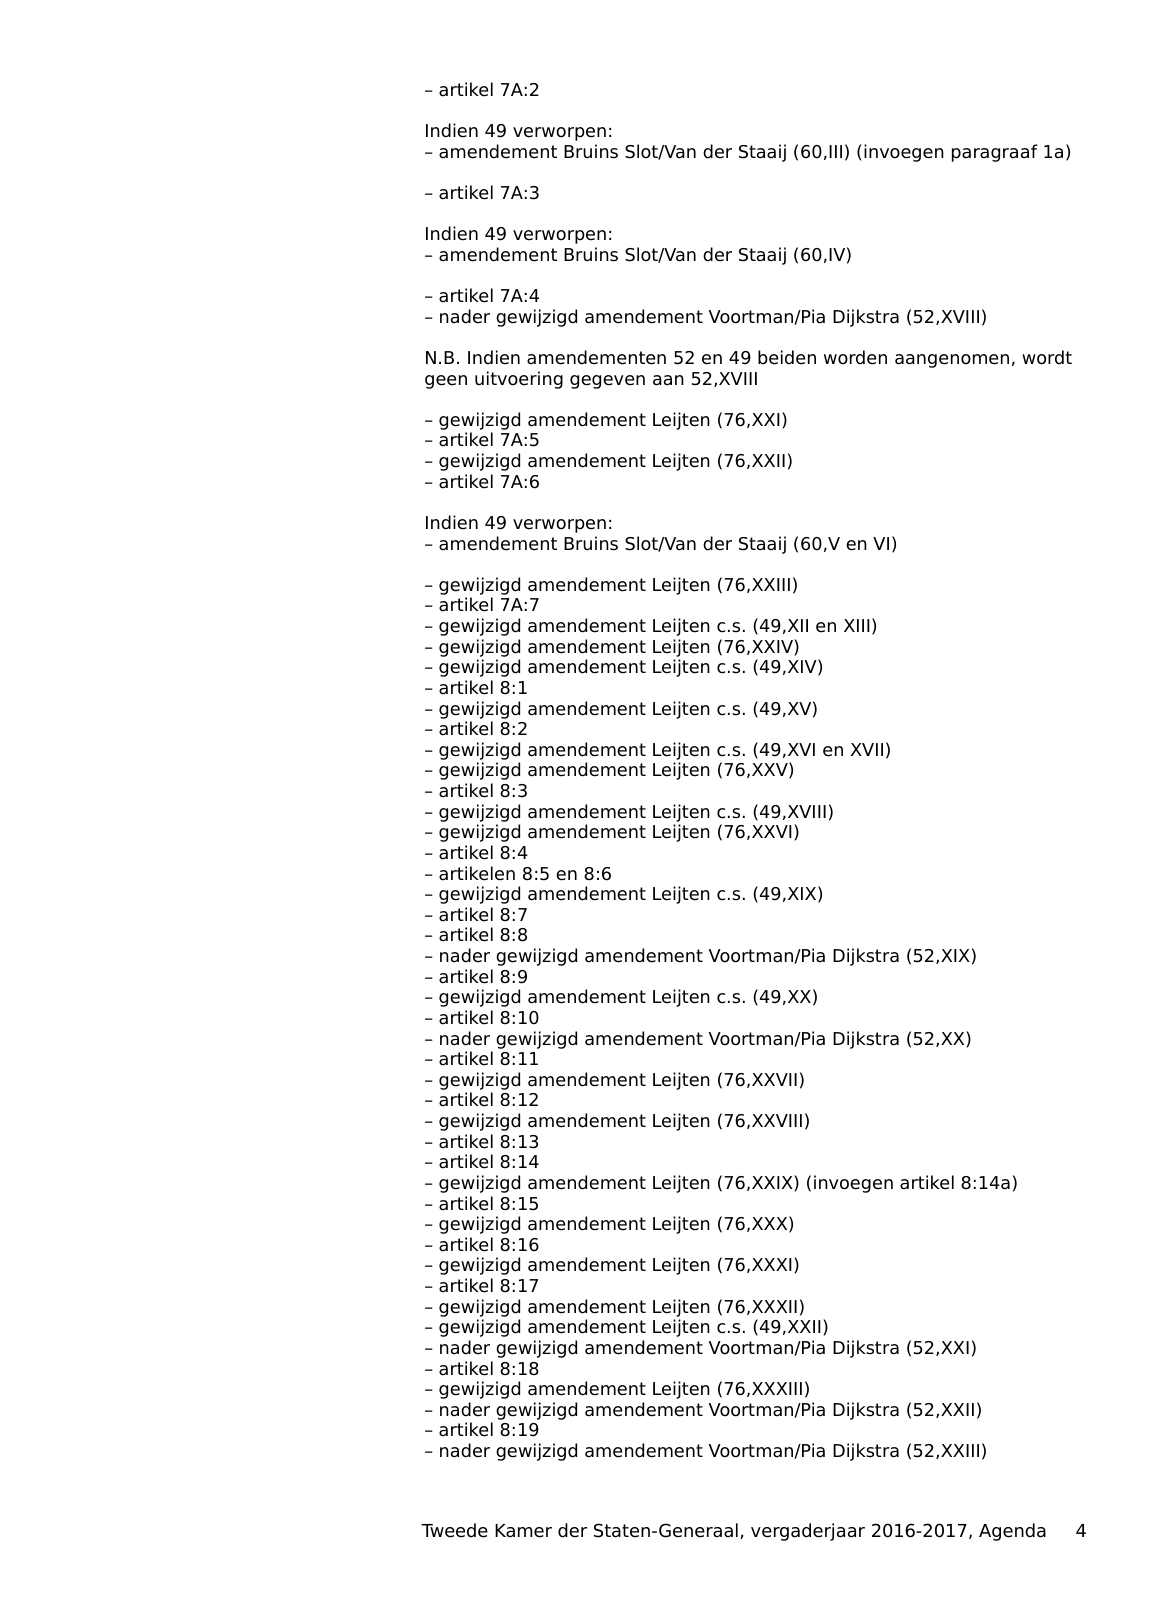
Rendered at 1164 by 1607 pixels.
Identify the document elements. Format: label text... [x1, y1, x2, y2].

table_cell [401, 987, 418, 1008]
table_cell [401, 265, 418, 286]
table_cell [418, 162, 1087, 183]
table_cell – gewijzigd amendement Leijten (76,XXVI) [418, 822, 1087, 843]
table_cell [77, 389, 401, 410]
table_cell – artikel 8:19 [418, 1420, 1087, 1441]
table_cell [401, 224, 418, 245]
table_cell [401, 616, 418, 637]
table_cell [77, 80, 401, 100]
table_cell [401, 286, 418, 307]
table_cell [401, 905, 418, 925]
table_cell Indien 49 verworpen: [418, 513, 1087, 533]
table_cell [401, 1297, 418, 1317]
table_cell [401, 822, 418, 843]
table_cell [401, 575, 418, 595]
table_cell – gewijzigd amendement Leijten c.s. (49,XX) [418, 987, 1087, 1008]
table_cell – gewijzigd amendement Leijten (76,XXVII) [418, 1070, 1087, 1090]
table_cell – amendement Bruins Slot/Van der Staaij (60,IV) [418, 245, 1087, 265]
table_cell [401, 1255, 418, 1276]
table_cell [418, 265, 1087, 286]
table_cell [401, 864, 418, 884]
table_cell [77, 1276, 401, 1297]
table_cell – artikel 8:14 [418, 1152, 1087, 1173]
table_cell [401, 1214, 418, 1235]
table_cell [401, 657, 418, 678]
table_cell [77, 1338, 401, 1358]
table_cell [77, 1297, 401, 1317]
table_cell [77, 678, 401, 698]
table_cell [77, 121, 401, 142]
table_cell – artikel 8:17 [418, 1276, 1087, 1297]
table_cell [77, 967, 401, 987]
table_cell – artikel 7A:3 [418, 183, 1087, 203]
table_cell [77, 554, 401, 575]
table_cell [77, 1008, 401, 1028]
table_cell [77, 1255, 401, 1276]
table_cell – gewijzigd amendement Leijten c.s. (49,XVI en XVII) [418, 740, 1087, 760]
table_cell [77, 1400, 401, 1420]
table_cell Indien 49 verworpen: [418, 224, 1087, 245]
table_cell [77, 513, 401, 533]
table_cell N.B. Indien amendementen 52 en 49 beiden worden aangenomen, wordt geen uitvoering gegeven aan 52,XVIII [418, 348, 1087, 389]
table_cell [401, 925, 418, 946]
table_cell – gewijzigd amendement Leijten c.s. (49,XXII) [418, 1317, 1087, 1338]
table_cell [77, 657, 401, 678]
table_cell [77, 1070, 401, 1090]
table_cell – gewijzigd amendement Leijten c.s. (49,XIX) [418, 884, 1087, 905]
table_cell [401, 946, 418, 967]
table_cell – artikel 8:3 [418, 781, 1087, 802]
table_cell [77, 719, 401, 740]
table_cell – amendement Bruins Slot/Van der Staaij (60,V en VI) [418, 534, 1087, 554]
table_cell [77, 162, 401, 183]
table_cell [418, 59, 1087, 80]
table_cell – gewijzigd amendement Leijten (76,XXXIII) [418, 1379, 1087, 1400]
table_cell – artikel 7A:6 [418, 472, 1087, 492]
table_cell [418, 204, 1087, 224]
table_cell [401, 1420, 418, 1441]
table_cell [401, 389, 418, 410]
table_cell [401, 472, 418, 492]
table_cell – gewijzigd amendement Leijten c.s. (49,XVIII) [418, 802, 1087, 822]
table_cell [77, 1029, 401, 1049]
table_cell – artikel 8:18 [418, 1359, 1087, 1379]
table_cell [401, 204, 418, 224]
table_cell [418, 492, 1087, 513]
table_cell [77, 410, 401, 430]
table_cell – nader gewijzigd amendement Voortman/Pia Dijkstra (52,XXII) [418, 1400, 1087, 1420]
table_cell [401, 430, 418, 451]
table_cell – artikel 7A:4 [418, 286, 1087, 307]
table_cell – artikelen 8:5 en 8:6 [418, 864, 1087, 884]
table_cell – gewijzigd amendement Leijten (76,XXV) [418, 760, 1087, 781]
table_cell [401, 245, 418, 265]
table_cell [77, 864, 401, 884]
table_cell [77, 802, 401, 822]
table_cell [401, 142, 418, 162]
table_cell [401, 884, 418, 905]
table_cell [77, 1379, 401, 1400]
table_cell – gewijzigd amendement Leijten (76,XXXI) [418, 1255, 1087, 1276]
table_cell [401, 678, 418, 698]
table_cell [401, 699, 418, 719]
table_cell [401, 967, 418, 987]
table_cell [77, 1132, 401, 1152]
table_cell [77, 575, 401, 595]
table_cell [401, 781, 418, 802]
table_cell [77, 451, 401, 472]
table_cell [77, 1214, 401, 1235]
table_cell – nader gewijzigd amendement Voortman/Pia Dijkstra (52,XXIII) [418, 1441, 1087, 1462]
table_cell [401, 121, 418, 142]
table_cell [77, 1420, 401, 1441]
table_cell [77, 492, 401, 513]
table_cell – gewijzigd amendement Leijten c.s. (49,XIV) [418, 657, 1087, 678]
table_cell – gewijzigd amendement Leijten (76,XXI) [418, 410, 1087, 430]
table_cell [77, 1049, 401, 1070]
table_cell – amendement Bruins Slot/Van der Staaij (60,III) (invoegen paragraaf 1a) [418, 142, 1087, 162]
table_cell – artikel 8:15 [418, 1194, 1087, 1214]
table_cell [77, 616, 401, 637]
table_cell [77, 946, 401, 967]
table_cell – artikel 8:2 [418, 719, 1087, 740]
table_cell [418, 100, 1087, 121]
table_cell [401, 1441, 418, 1462]
table_cell [401, 162, 418, 183]
table_cell – artikel 8:12 [418, 1090, 1087, 1111]
table_cell [77, 1235, 401, 1255]
table_cell [77, 183, 401, 203]
table_cell – artikel 8:13 [418, 1132, 1087, 1152]
table_cell – gewijzigd amendement Leijten (76,XXIII) [418, 575, 1087, 595]
table_cell [77, 987, 401, 1008]
table_cell – artikel 8:16 [418, 1235, 1087, 1255]
table_cell [401, 1029, 418, 1049]
table_cell [77, 472, 401, 492]
table_cell [401, 1008, 418, 1028]
table_cell [77, 327, 401, 348]
table_cell – artikel 7A:2 [418, 80, 1087, 100]
table_cell [401, 740, 418, 760]
table_cell [77, 204, 401, 224]
table_cell [77, 925, 401, 946]
table_cell [77, 245, 401, 265]
table_cell [401, 554, 418, 575]
table_cell [401, 802, 418, 822]
table_cell [77, 637, 401, 657]
table_cell [401, 1090, 418, 1111]
table_cell [77, 100, 401, 121]
table_cell – nader gewijzigd amendement Voortman/Pia Dijkstra (52,XVIII) [418, 307, 1087, 327]
table_cell [77, 286, 401, 307]
table_cell [77, 740, 401, 760]
table_cell – gewijzigd amendement Leijten (76,XXIV) [418, 637, 1087, 657]
table_cell – gewijzigd amendement Leijten (76,XXX) [418, 1214, 1087, 1235]
table_cell [401, 1152, 418, 1173]
table_cell [77, 1111, 401, 1132]
table_cell [77, 430, 401, 451]
table_cell [401, 1359, 418, 1379]
table_cell [77, 1173, 401, 1193]
table_cell – artikel 8:11 [418, 1049, 1087, 1070]
table_cell [77, 595, 401, 616]
table_cell [77, 1194, 401, 1214]
table_cell [401, 1338, 418, 1358]
table_cell [418, 389, 1087, 410]
table_cell [401, 492, 418, 513]
table_cell [401, 595, 418, 616]
table_cell [401, 719, 418, 740]
table_cell [401, 1132, 418, 1152]
table_cell [77, 59, 401, 80]
table_cell – gewijzigd amendement Leijten c.s. (49,XV) [418, 699, 1087, 719]
table_cell [77, 781, 401, 802]
table_cell [401, 307, 418, 327]
table_cell – gewijzigd amendement Leijten c.s. (49,XII en XIII) [418, 616, 1087, 637]
table_cell [77, 224, 401, 245]
table_cell [401, 1111, 418, 1132]
table_cell – artikel 8:10 [418, 1008, 1087, 1028]
table_cell [77, 760, 401, 781]
table_cell [401, 1276, 418, 1297]
table_cell [77, 534, 401, 554]
table_cell [401, 183, 418, 203]
table_cell [77, 843, 401, 863]
table_cell [401, 534, 418, 554]
table_cell [401, 760, 418, 781]
table_cell – artikel 8:7 [418, 905, 1087, 925]
table_cell [401, 637, 418, 657]
table_cell Indien 49 verworpen: [418, 121, 1087, 142]
table_cell [401, 80, 418, 100]
table_cell [401, 348, 418, 389]
table_cell [77, 1317, 401, 1338]
table_cell [77, 307, 401, 327]
table_cell [77, 265, 401, 286]
table_cell [401, 1235, 418, 1255]
table_cell [401, 1049, 418, 1070]
table_cell [77, 348, 401, 389]
table_cell [77, 1090, 401, 1111]
table_cell [401, 1400, 418, 1420]
table_cell [401, 1173, 418, 1193]
table_cell [77, 1152, 401, 1173]
table_cell [401, 1317, 418, 1338]
table_cell [401, 513, 418, 533]
table_cell – artikel 8:8 [418, 925, 1087, 946]
table_cell [401, 327, 418, 348]
table_cell [77, 905, 401, 925]
table_cell [401, 100, 418, 121]
table_cell – artikel 8:9 [418, 967, 1087, 987]
table_cell [418, 327, 1087, 348]
table_cell [418, 554, 1087, 575]
table_cell [401, 59, 418, 80]
table_cell [77, 1359, 401, 1379]
table_cell – artikel 8:1 [418, 678, 1087, 698]
table_cell – artikel 8:4 [418, 843, 1087, 863]
table_cell – gewijzigd amendement Leijten (76,XXII) [418, 451, 1087, 472]
table_cell – nader gewijzigd amendement Voortman/Pia Dijkstra (52,XX) [418, 1029, 1087, 1049]
table_cell – artikel 7A:5 [418, 430, 1087, 451]
table_cell – gewijzigd amendement Leijten (76,XXIX) (invoegen artikel 8:14a) [418, 1173, 1087, 1193]
table_cell [77, 699, 401, 719]
table_cell [401, 410, 418, 430]
table_cell – nader gewijzigd amendement Voortman/Pia Dijkstra (52,XXI) [418, 1338, 1087, 1358]
table_cell – artikel 7A:7 [418, 595, 1087, 616]
table_cell [77, 142, 401, 162]
table_cell [401, 1194, 418, 1214]
table_cell [401, 451, 418, 472]
table_cell [77, 1441, 401, 1462]
table_cell [77, 884, 401, 905]
table_cell [77, 822, 401, 843]
table_cell – gewijzigd amendement Leijten (76,XXXII) [418, 1297, 1087, 1317]
table_cell [401, 1070, 418, 1090]
table_cell [401, 1379, 418, 1400]
table_cell [401, 843, 418, 863]
table_cell – gewijzigd amendement Leijten (76,XXVIII) [418, 1111, 1087, 1132]
table_cell – nader gewijzigd amendement Voortman/Pia Dijkstra (52,XIX) [418, 946, 1087, 967]
